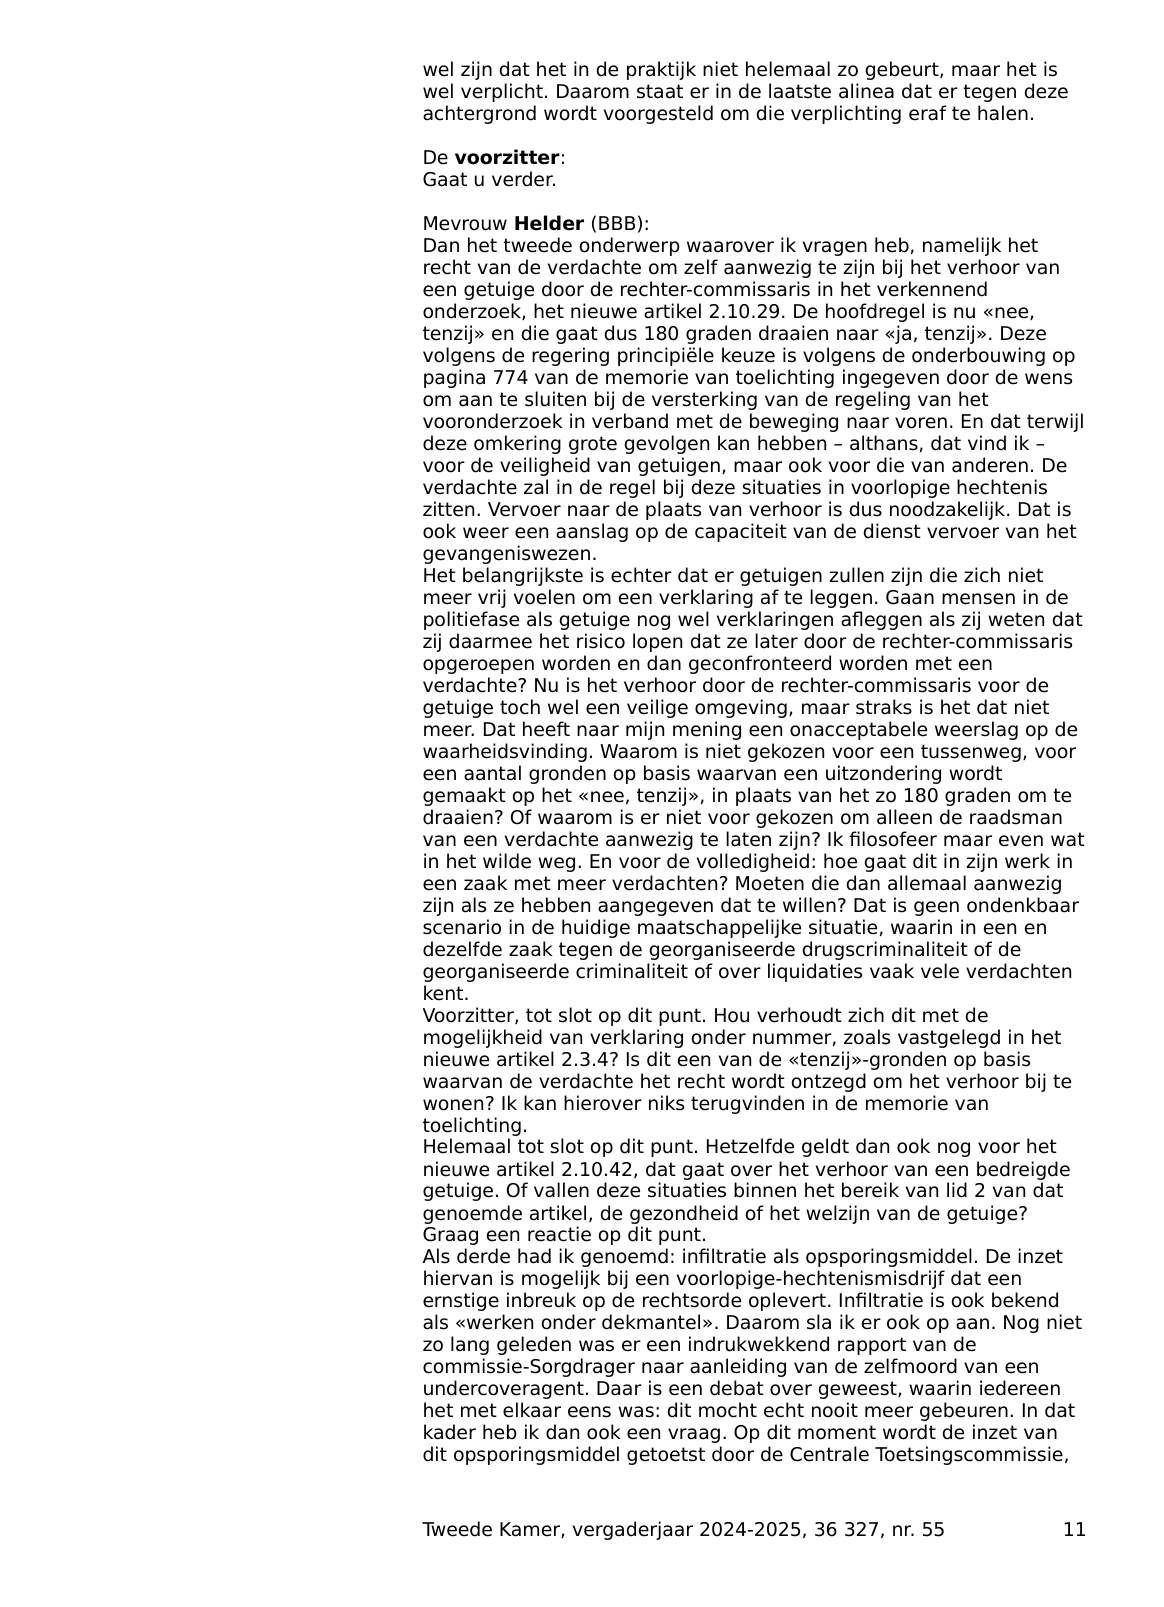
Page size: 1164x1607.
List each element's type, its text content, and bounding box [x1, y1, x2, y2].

text Mevrouw Helder (BBB): [422, 213, 1087, 235]
text Helemaal tot slot op dit punt. Hetzelfde geldt dan ook nog voor het nieuwe artikel 2.10.42, dat gaat over het verhoor van een bedreigde getuige. Of vallen deze situaties binnen het bereik van lid 2 van dat genoemde artikel, de gezondheid of het welzijn van de getuige? Graag een reactie op dit punt. [422, 1136, 1087, 1246]
text Dan het tweede onderwerp waarover ik vragen heb, namelijk het recht van de verdachte om zelf aanwezig te zijn bij het verhoor van een getuige door de rechter-commissaris in het verkennend onderzoek, het nieuwe artikel 2.10.29. De hoofdregel is nu «nee, tenzij» en die gaat dus 180 graden draaien naar «ja, tenzij». Deze volgens de regering principiële keuze is volgens de onderbouwing op pagina 774 van de memorie van toelichting ingegeven door de wens om aan te sluiten bij de versterking van de regeling van het vooronderzoek in verband met de beweging naar voren. En dat terwijl deze omkering grote gevolgen kan hebben – althans, dat vind ik – voor de veiligheid van getuigen, maar ook voor die van anderen. De verdachte zal in de regel bij deze situaties in voorlopige hechtenis zitten. Vervoer naar de plaats van verhoor is dus noodzakelijk. Dat is ook weer een aanslag op de capaciteit van de dienst vervoer van het gevangeniswezen. [422, 235, 1087, 565]
text Het belangrijkste is echter dat er getuigen zullen zijn die zich niet meer vrij voelen om een verklaring af te leggen. Gaan mensen in de politiefase als getuige nog wel verklaringen afleggen als zij weten dat zij daarmee het risico lopen dat ze later door de rechter-commissaris opgeroepen worden en dan geconfronteerd worden met een verdachte? Nu is het verhoor door de rechter-commissaris voor de getuige toch wel een veilige omgeving, maar straks is het dat niet meer. Dat heeft naar mijn mening een onacceptabele weerslag op de waarheidsvinding. Waarom is niet gekozen voor een tussenweg, voor een aantal gronden op basis waarvan een uitzondering wordt gemaakt op het «nee, tenzij», in plaats van het zo 180 graden om te draaien? Of waarom is er niet voor gekozen om alleen de raadsman van een verdachte aanwezig te laten zijn? Ik filosofeer maar even wat in het wilde weg. En voor de volledigheid: hoe gaat dit in zijn werk in een zaak met meer verdachten? Moeten die dan allemaal aanwezig zijn als ze hebben aangegeven dat te willen? Dat is geen ondenkbaar scenario in de huidige maatschappelijke situatie, waarin in een en dezelfde zaak tegen de georganiseerde drugscriminaliteit of de georganiseerde criminaliteit of over liquidaties vaak vele verdachten kent. [422, 565, 1087, 1004]
text Voorzitter, tot slot op dit punt. Hou verhoudt zich dit met de mogelijkheid van verklaring onder nummer, zoals vastgelegd in het nieuwe artikel 2.3.4? Is dit een van de «tenzij»-gronden op basis waarvan de verdachte het recht wordt ontzegd om het verhoor bij te wonen? Ik kan hierover niks terugvinden in de memorie van toelichting. [422, 1004, 1087, 1136]
text Gaat u verder. [422, 169, 1087, 191]
text Als derde had ik genoemd: infiltratie als opsporingsmiddel. De inzet hiervan is mogelijk bij een voorlopige-hechtenismisdrijf dat een ernstige inbreuk op de rechtsorde oplevert. Infiltratie is ook bekend als «werken onder dekmantel». Daarom sla ik er ook op aan. Nog niet zo lang geleden was er een indrukwekkend rapport van de commissie-Sorgdrager naar aanleiding van de zelfmoord van een undercoveragent. Daar is een debat over geweest, waarin iedereen het met elkaar eens was: dit mocht echt nooit meer gebeuren. In dat kader heb ik dan ook een vraag. Op dit moment wordt de inzet van dit opsporingsmiddel getoetst door de Centrale Toetsingscommissie, [422, 1246, 1087, 1466]
text De voorzitter: [422, 147, 1087, 169]
text wel zijn dat het in de praktijk niet helemaal zo gebeurt, maar het is wel verplicht. Daarom staat er in de laatste alinea dat er tegen deze achtergrond wordt voorgesteld om die verplichting eraf te halen. [422, 59, 1087, 125]
